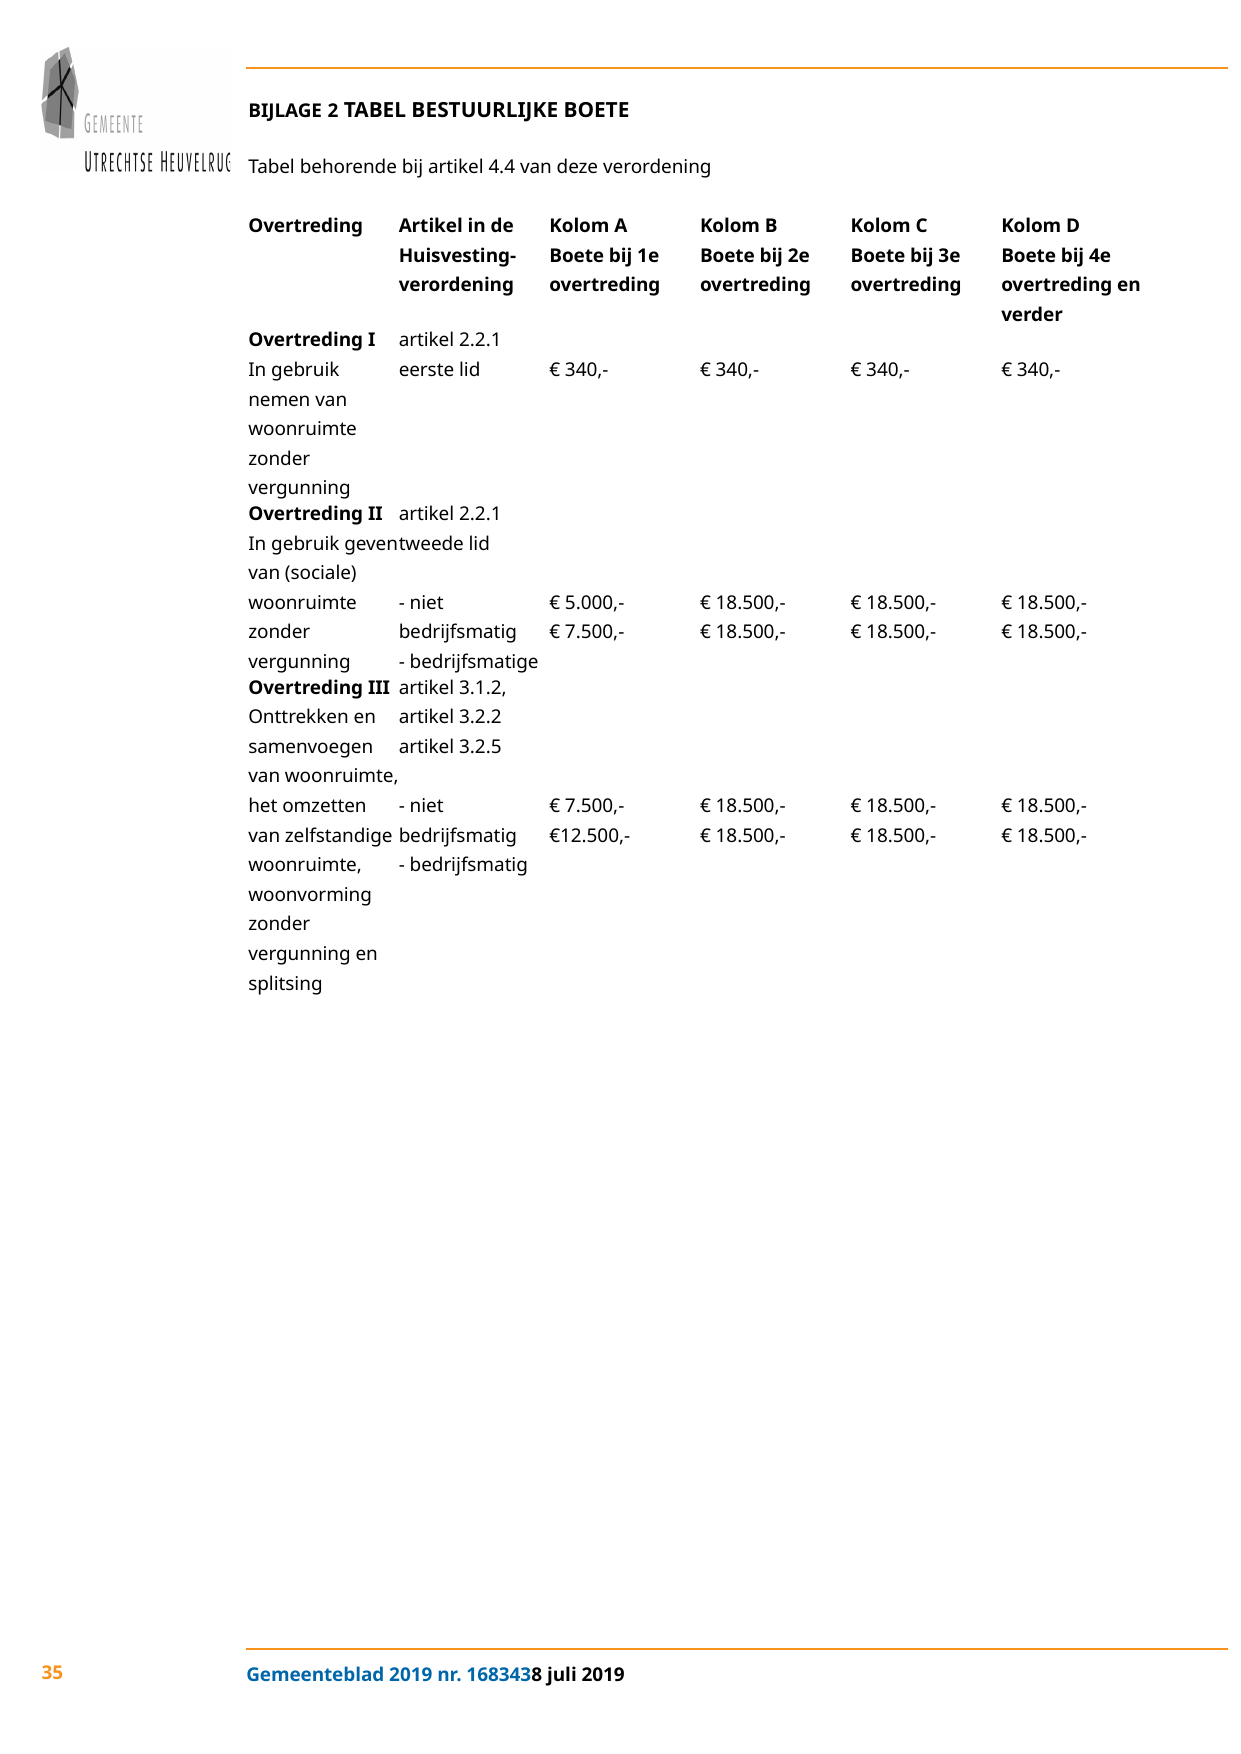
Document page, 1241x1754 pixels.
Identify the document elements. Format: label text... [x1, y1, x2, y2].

table_cell € 18.500,- € 18.500,- [1001, 674, 1152, 996]
table_header Overtreding [248, 212, 398, 327]
table_cell € 7.500,- €12.500,- [549, 674, 700, 996]
table_header Artikel in de Huisvesting-verordening [399, 212, 549, 327]
table_cell € 340,- [700, 327, 850, 500]
table_header Kolom D Boete bij 4e overtreding en verder [1001, 212, 1152, 327]
table_cell € 18.500,- € 18.500,- [850, 674, 1001, 996]
table_cell € 340,- [549, 327, 700, 500]
text Tabel behorende bij artikel 4.4 van deze verordening [248, 153, 1152, 179]
picture [41, 47, 231, 172]
table_cell Overtreding I In gebruik nemen van woonruimte zonder vergunning [248, 327, 398, 500]
table_cell € 340,- [1001, 327, 1152, 500]
table_cell € 18.500,- € 18.500,- [700, 674, 850, 996]
table_cell € 5.000,- € 7.500,- [549, 500, 700, 674]
table_header Kolom A Boete bij 1e overtreding [549, 212, 700, 327]
table_cell € 18.500,- € 18.500,- [700, 500, 850, 674]
table_cell € 18.500,- € 18.500,- [1001, 500, 1152, 674]
table_header Kolom B Boete bij 2e overtreding [700, 212, 850, 327]
table_cell € 340,- [850, 327, 1001, 500]
text BIJLAGE 2 TABEL BESTUURLIJKE BOETE [248, 95, 1152, 123]
table_cell artikel 2.2.1 eerste lid [399, 327, 549, 500]
table_cell Overtreding II In gebruik geven van (sociale) woonruimte zonder vergunning [248, 500, 398, 674]
table_cell Overtreding III Onttrekken en samenvoegen van woonruimte, het omzetten van zelfstandige woonruimte, woonvorming zonder vergunning en splitsing [248, 674, 398, 996]
table_cell € 18.500,- € 18.500,- [850, 500, 1001, 674]
table_cell artikel 3.1.2, artikel 3.2.2 artikel 3.2.5 - niet bedrijfsmatig - bedrijfsmatig [399, 674, 549, 996]
table_cell artikel 2.2.1 tweede lid - niet bedrijfsmatig - bedrijfsmatige [399, 500, 549, 674]
table_header Kolom C Boete bij 3e overtreding [850, 212, 1001, 327]
